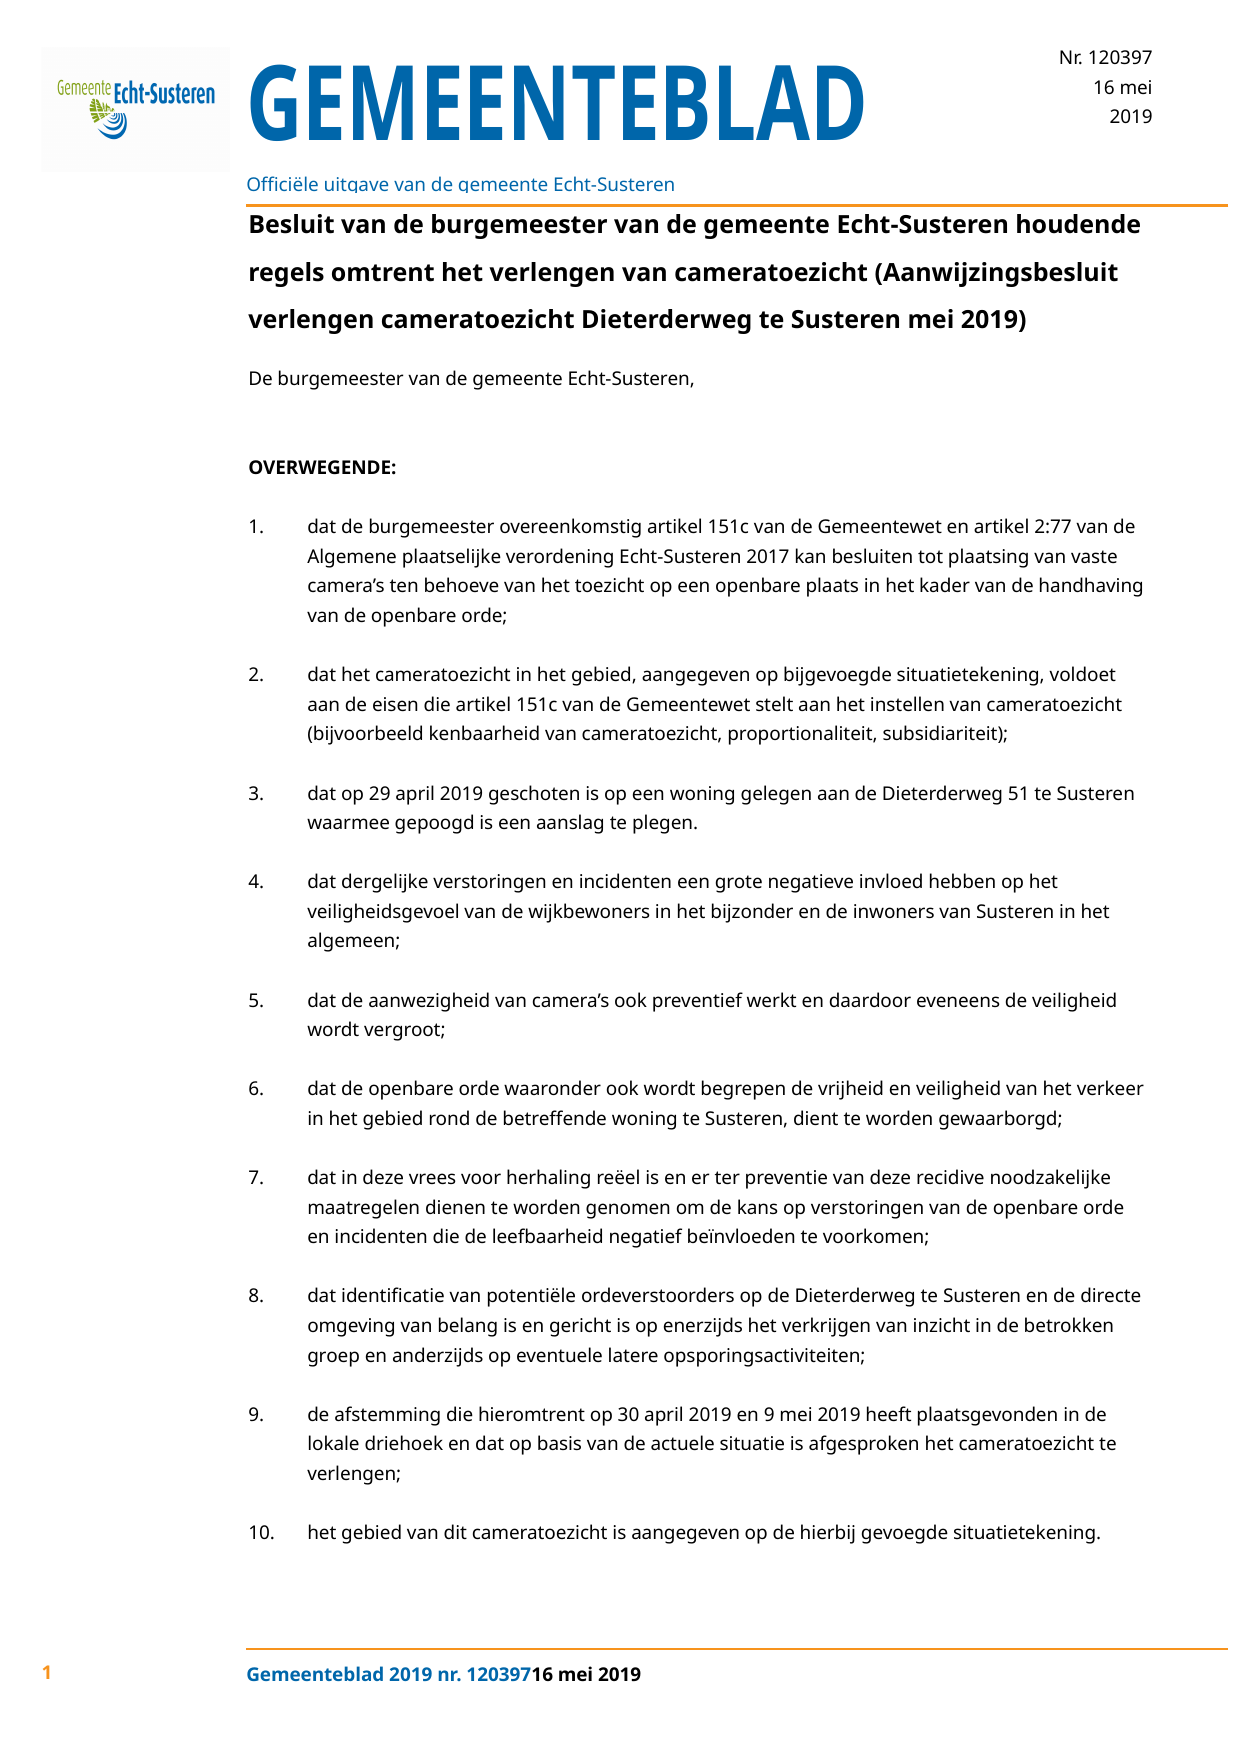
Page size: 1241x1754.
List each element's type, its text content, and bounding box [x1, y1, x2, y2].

list dat de aanwezigheid van camera’s ook preventief werkt en daardoor eveneens de veiligheid wordt vergroot; [248, 987, 1152, 1042]
list de afstemming die hieromtrent op 30 april 2019 en 9 mei 2019 heeft plaatsgevonden in de lokale driehoek en dat op basis van de actuele situatie is afgesproken het cameratoezicht te verlengen; [248, 1401, 1152, 1486]
list dat dergelijke verstoringen en incidenten een grote negatieve invloed hebben op het veiligheidsgevoel van de wijkbewoners in het bijzonder en de inwoners van Susteren in het algemeen; [248, 868, 1152, 953]
picture [41, 47, 231, 172]
list het gebied van dit cameratoezicht is aangegeven op de hierbij gevoegde situatietekening. [248, 1519, 1152, 1545]
list dat de burgemeester overeenkomstig artikel 151c van de Gemeentewet en artikel 2:77 van de Algemene plaatselijke verordening Echt-Susteren 2017 kan besluiten tot plaatsing van vaste camera’s ten behoeve van het toezicht op een openbare plaats in het kader van de handhaving van de openbare orde; [248, 513, 1152, 628]
list dat in deze vrees voor herhaling reëel is en er ter preventie van deze recidive noodzakelijke maatregelen dienen te worden genomen om de kans op verstoringen van de openbare orde en incidenten die de leefbaarheid negatief beïnvloeden te voorkomen; [248, 1164, 1152, 1249]
text Besluit van de burgemeester van de gemeente Echt-Susteren houdende regels omtrent het verlengen van cameratoezicht (Aanwijzingsbesluit verlengen cameratoezicht Dieterderweg te Susteren mei 2019) [248, 207, 1152, 336]
list dat op 29 april 2019 geschoten is op een woning gelegen aan de Dieterderweg 51 te Susteren waarmee gepoogd is een aanslag te plegen. [248, 780, 1152, 835]
text OVERWEGENDE: [248, 454, 1152, 480]
list dat identificatie van potentiële ordeverstoorders op de Dieterderweg te Susteren en de directe omgeving van belang is en gericht is op enerzijds het verkrijgen van inzicht in de betrokken groep en anderzijds op eventuele latere opsporingsactiviteiten; [248, 1283, 1152, 1367]
text De burgemeester van de gemeente Echt-Susteren, [248, 366, 1152, 391]
list dat de openbare orde waaronder ook wordt begrepen de vrijheid en veiligheid van het verkeer in het gebied rond de betreffende woning te Susteren, dient te worden gewaarborgd; [248, 1076, 1152, 1131]
list dat het cameratoezicht in het gebied, aangegeven op bijgevoegde situatietekening, voldoet aan de eisen die artikel 151c van de Gemeentewet stelt aan het instellen van cameratoezicht (bijvoorbeeld kenbaarheid van cameratoezicht, proportionaliteit, subsidiariteit); [248, 661, 1152, 746]
